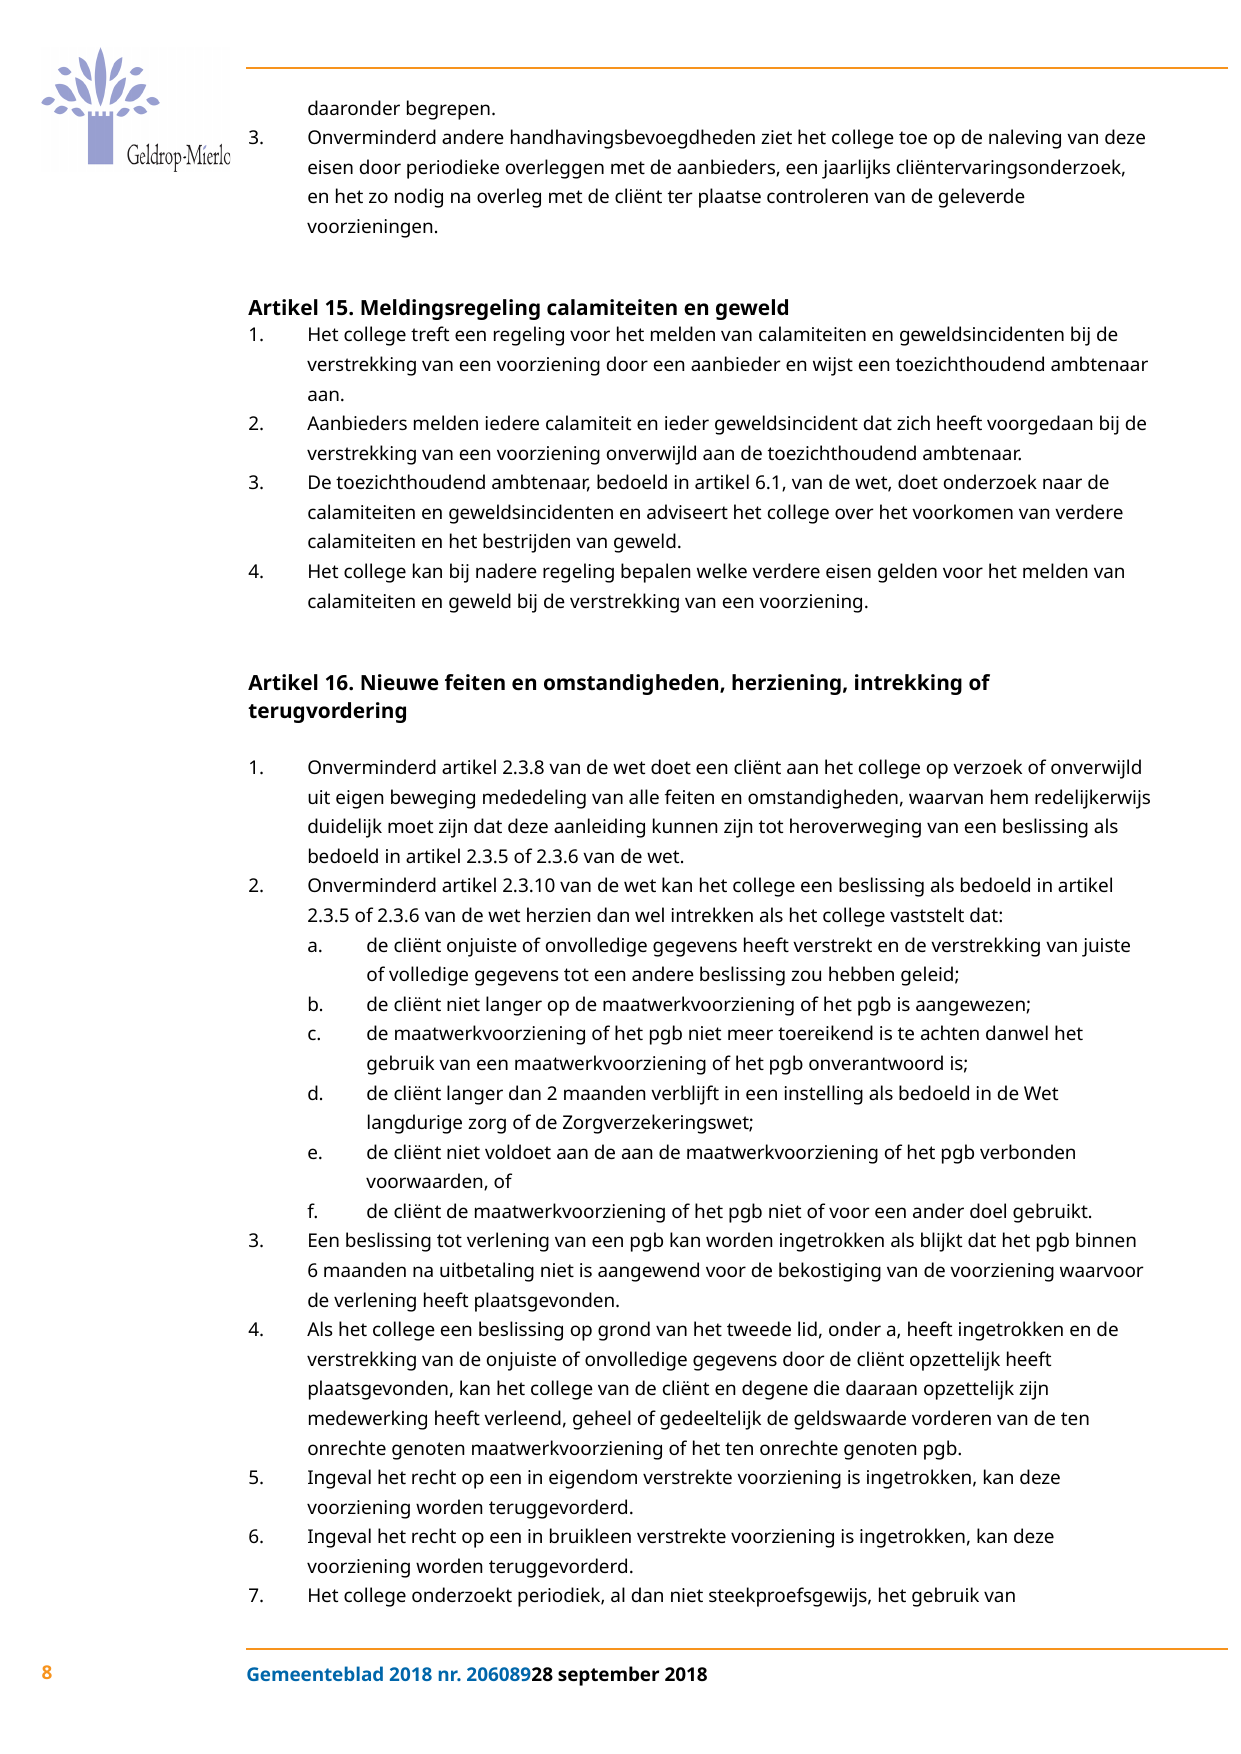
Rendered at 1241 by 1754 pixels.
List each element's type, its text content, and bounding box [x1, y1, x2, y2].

list de cliënt niet langer op de maatwerkvoorziening of het pgb is aangewezen; [307, 991, 1152, 1017]
text Artikel 15. Meldingsregeling calamiteiten en geweld [248, 293, 1152, 322]
list Het college treft een regeling voor het melden van calamiteiten en geweldsincidenten bij de verstrekking van een voorziening door een aanbieder en wijst een toezichthoudend ambtenaar aan. [248, 322, 1152, 406]
list Als het college een beslissing op grond van het tweede lid, onder a, heeft ingetrokken en de verstrekking van de onjuiste of onvolledige gegevens door de cliënt opzettelijk heeft plaatsgevonden, kan het college van de cliënt en degene die daaraan opzettelijk zijn medewerking heeft verleend, geheel of gedeeltelijk de geldswaarde vorderen van de ten onrechte genoten maatwerkvoorziening of het ten onrechte genoten pgb. [248, 1316, 1152, 1460]
list de cliënt langer dan 2 maanden verblijft in een instelling als bedoeld in de Wet langdurige zorg of de Zorgverzekeringswet; [307, 1080, 1152, 1135]
list de cliënt de maatwerkvoorziening of het pgb niet of voor een ander doel gebruikt. [307, 1198, 1152, 1224]
list Aanbieders melden iedere calamiteit en ieder geweldsincident dat zich heeft voorgedaan bij de verstrekking van een voorziening onverwijld aan de toezichthoudend ambtenaar. [248, 410, 1152, 466]
list Het college kan bij nadere regeling bepalen welke verdere eisen gelden voor het melden van calamiteiten en geweld bij de verstrekking van een voorziening. [248, 558, 1152, 613]
text Artikel 16. Nieuwe feiten en omstandigheden, herziening, intrekking of terugvordering [248, 668, 1152, 725]
list Ingeval het recht op een in bruikleen verstrekte voorziening is ingetrokken, kan deze voorziening worden teruggevorderd. [248, 1523, 1152, 1579]
list Een beslissing tot verlening van een pgb kan worden ingetrokken als blijkt dat het pgb binnen 6 maanden na uitbetaling niet is aangewend voor de bekostiging van de voorziening waarvoor de verlening heeft plaatsgevonden. [248, 1228, 1152, 1312]
list de cliënt niet voldoet aan de aan de maatwerkvoorziening of het pgb verbonden voorwaarden, of [307, 1139, 1152, 1194]
list Het college onderzoekt periodiek, al dan niet steekproefsgewijs, het gebruik van [248, 1583, 1152, 1608]
list De toezichthoudend ambtenaar, bedoeld in artikel 6.1, van de wet, doet onderzoek naar de calamiteiten en geweldsincidenten en adviseert het college over het voorkomen van verdere calamiteiten en het bestrijden van geweld. [248, 469, 1152, 554]
list Ingeval het recht op een in eigendom verstrekte voorziening is ingetrokken, kan deze voorziening worden teruggevorderd. [248, 1464, 1152, 1519]
picture [41, 47, 231, 172]
list Onverminderd artikel 2.3.10 van de wet kan het college een beslissing als bedoeld in artikel 2.3.5 of 2.3.6 van de wet herzien dan wel intrekken als het college vaststelt dat: [248, 873, 1152, 928]
list daaronder begrepen. [248, 95, 1152, 121]
list de maatwerkvoorziening of het pgb niet meer toereikend is te achten danwel het gebruik van een maatwerkvoorziening of het pgb onverantwoord is; [307, 1021, 1152, 1076]
list Onverminderd andere handhavingsbevoegdheden ziet het college toe op de naleving van deze eisen door periodieke overleggen met de aanbieders, een jaarlijks cliëntervaringsonderzoek, en het zo nodig na overleg met de cliënt ter plaatse controleren van de geleverde voorzieningen. [248, 124, 1152, 239]
list Onverminderd artikel 2.3.8 van de wet doet een cliënt aan het college op verzoek of onverwijld uit eigen beweging mededeling van alle feiten en omstandigheden, waarvan hem redelijkerwijs duidelijk moet zijn dat deze aanleiding kunnen zijn tot heroverweging van een beslissing als bedoeld in artikel 2.3.5 of 2.3.6 van de wet. [248, 754, 1152, 869]
list de cliënt onjuiste of onvolledige gegevens heeft verstrekt en de verstrekking van juiste of volledige gegevens tot een andere beslissing zou hebben geleid; [307, 932, 1152, 987]
